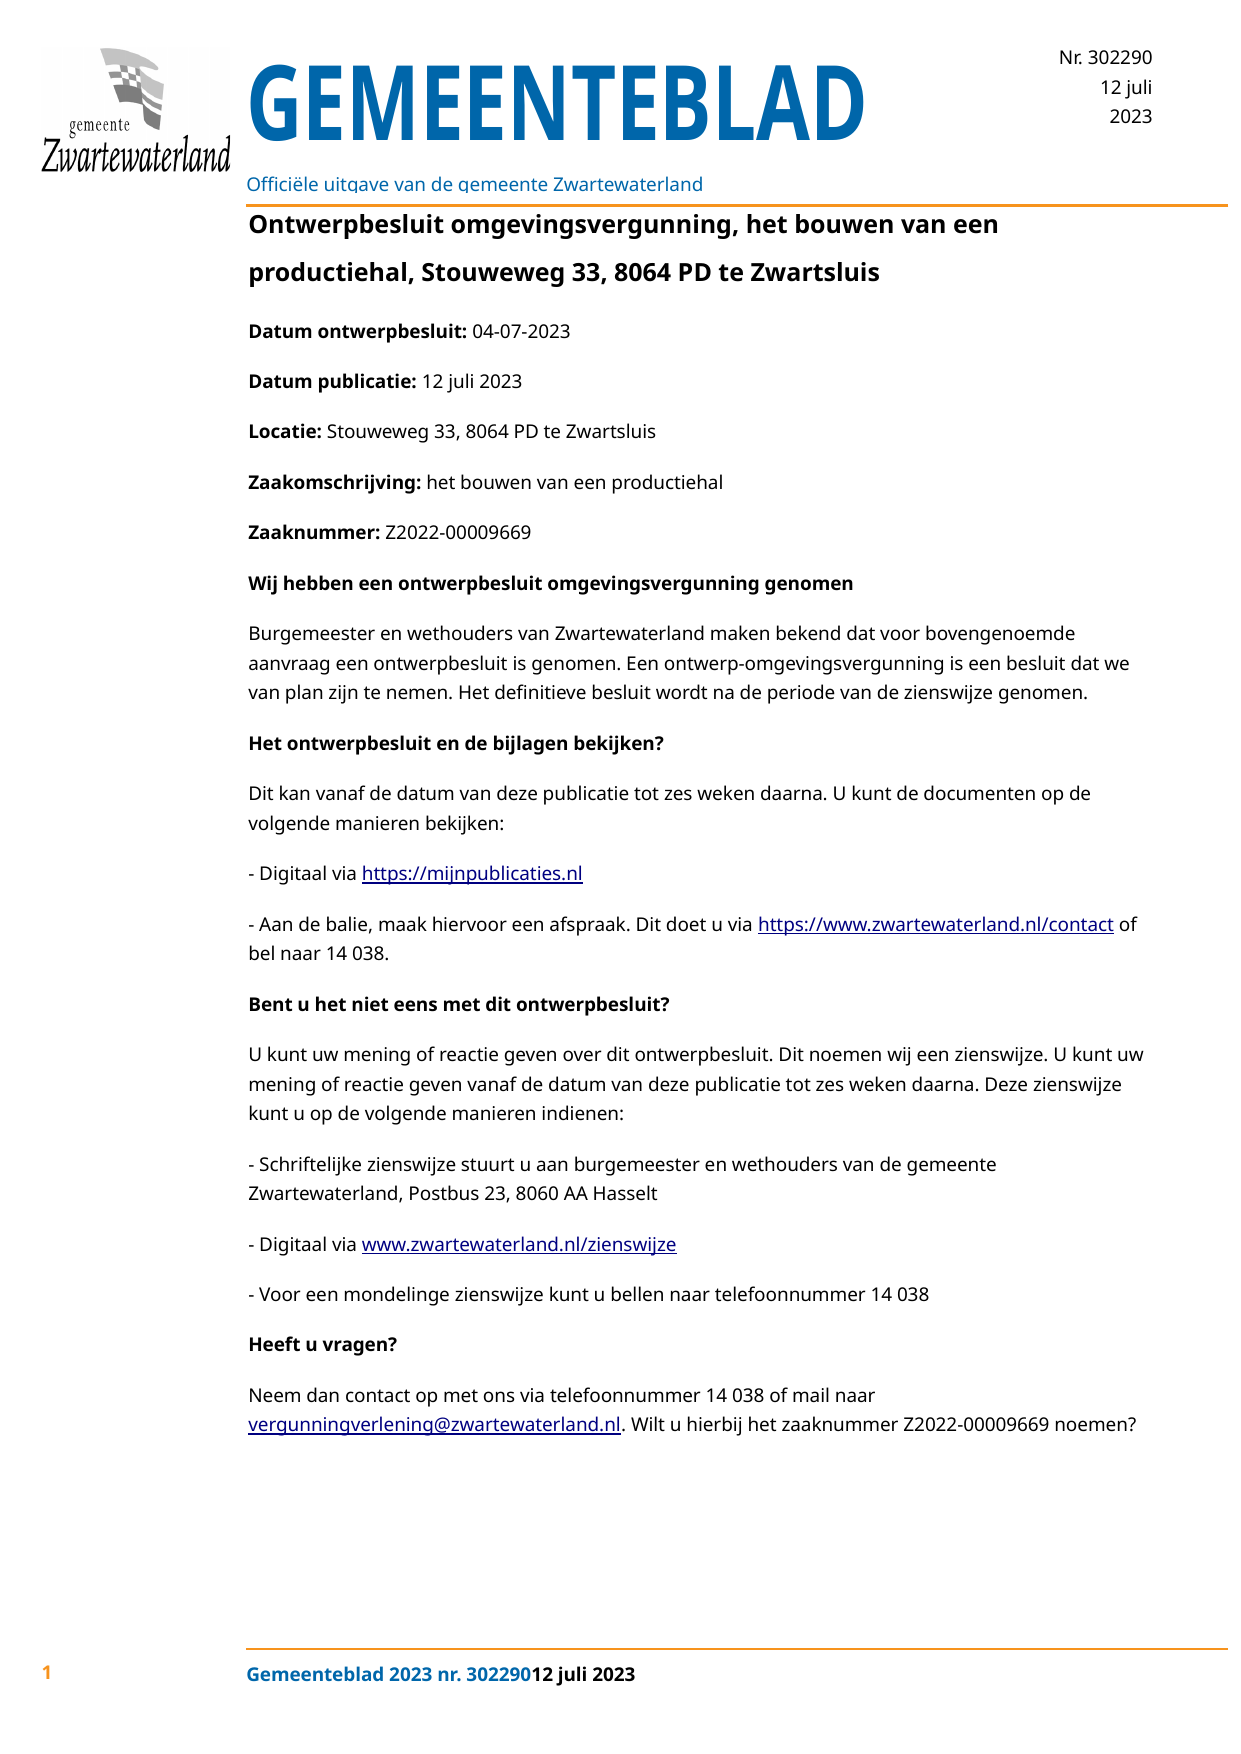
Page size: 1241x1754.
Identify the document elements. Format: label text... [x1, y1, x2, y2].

text Wij hebben een ontwerpbesluit omgevingsvergunning genomen [248, 570, 1152, 596]
text Heeft u vragen? [248, 1332, 1152, 1357]
text Bent u het niet eens met dit ontwerpbesluit? [248, 991, 1152, 1017]
text Datum ontwerpbesluit: 04-07-2023 [248, 318, 1152, 344]
text Locatie: Stouweweg 33, 8064 PD te Zwartsluis [248, 419, 1152, 444]
text U kunt uw mening of reactie geven over dit ontwerpbesluit. Dit noemen wij een zienswijze. U kunt uw mening of reactie geven vanaf de datum van deze publicatie tot zes weken daarna. Deze zienswijze kunt u op de volgende manieren indienen: [248, 1041, 1152, 1126]
text Datum publicatie: 12 juli 2023 [248, 368, 1152, 394]
text Ontwerpbesluit omgevingsvergunning, het bouwen van een productiehal, Stouweweg 33, 8064 PD te Zwartsluis [248, 207, 1152, 288]
text Zaaknummer: Z2022-00009669 [248, 519, 1152, 545]
text Dit kan vanaf de datum van deze publicatie tot zes weken daarna. U kunt de documenten op de volgende manieren bekijken: [248, 780, 1152, 836]
text - Voor een mondelinge zienswijze kunt u bellen naar telefoonnummer 14 038 [248, 1281, 1152, 1307]
text Burgemeester en wethouders van Zwartewaterland maken bekend dat voor bovengenoemde aanvraag een ontwerpbesluit is genomen. Een ontwerp-omgevingsvergunning is een besluit dat we van plan zijn te nemen. Het definitieve besluit wordt na de periode van de zienswijze genomen. [248, 620, 1152, 705]
text - Schriftelijke zienswijze stuurt u aan burgemeester en wethouders van de gemeente Zwartewaterland, Postbus 23, 8060 AA Hasselt [248, 1151, 1152, 1206]
text Het ontwerpbesluit en de bijlagen bekijken? [248, 730, 1152, 756]
text - Aan de balie, maak hiervoor een afspraak. Dit doet u via https://www.zwartewaterland.nl/contact of bel naar 14 038. [248, 911, 1152, 966]
text - Digitaal via https://mijnpublicaties.nl [248, 860, 1152, 886]
text - Digitaal via www.zwartewaterland.nl/zienswijze [248, 1231, 1152, 1257]
text Neem dan contact op met ons via telefoonnummer 14 038 of mail naar vergunningverlening@zwartewaterland.nl. Wilt u hierbij het zaaknummer Z2022-00009669 noemen? [248, 1382, 1152, 1437]
picture [41, 47, 231, 172]
text Zaakomschrijving: het bouwen van een productiehal [248, 469, 1152, 495]
